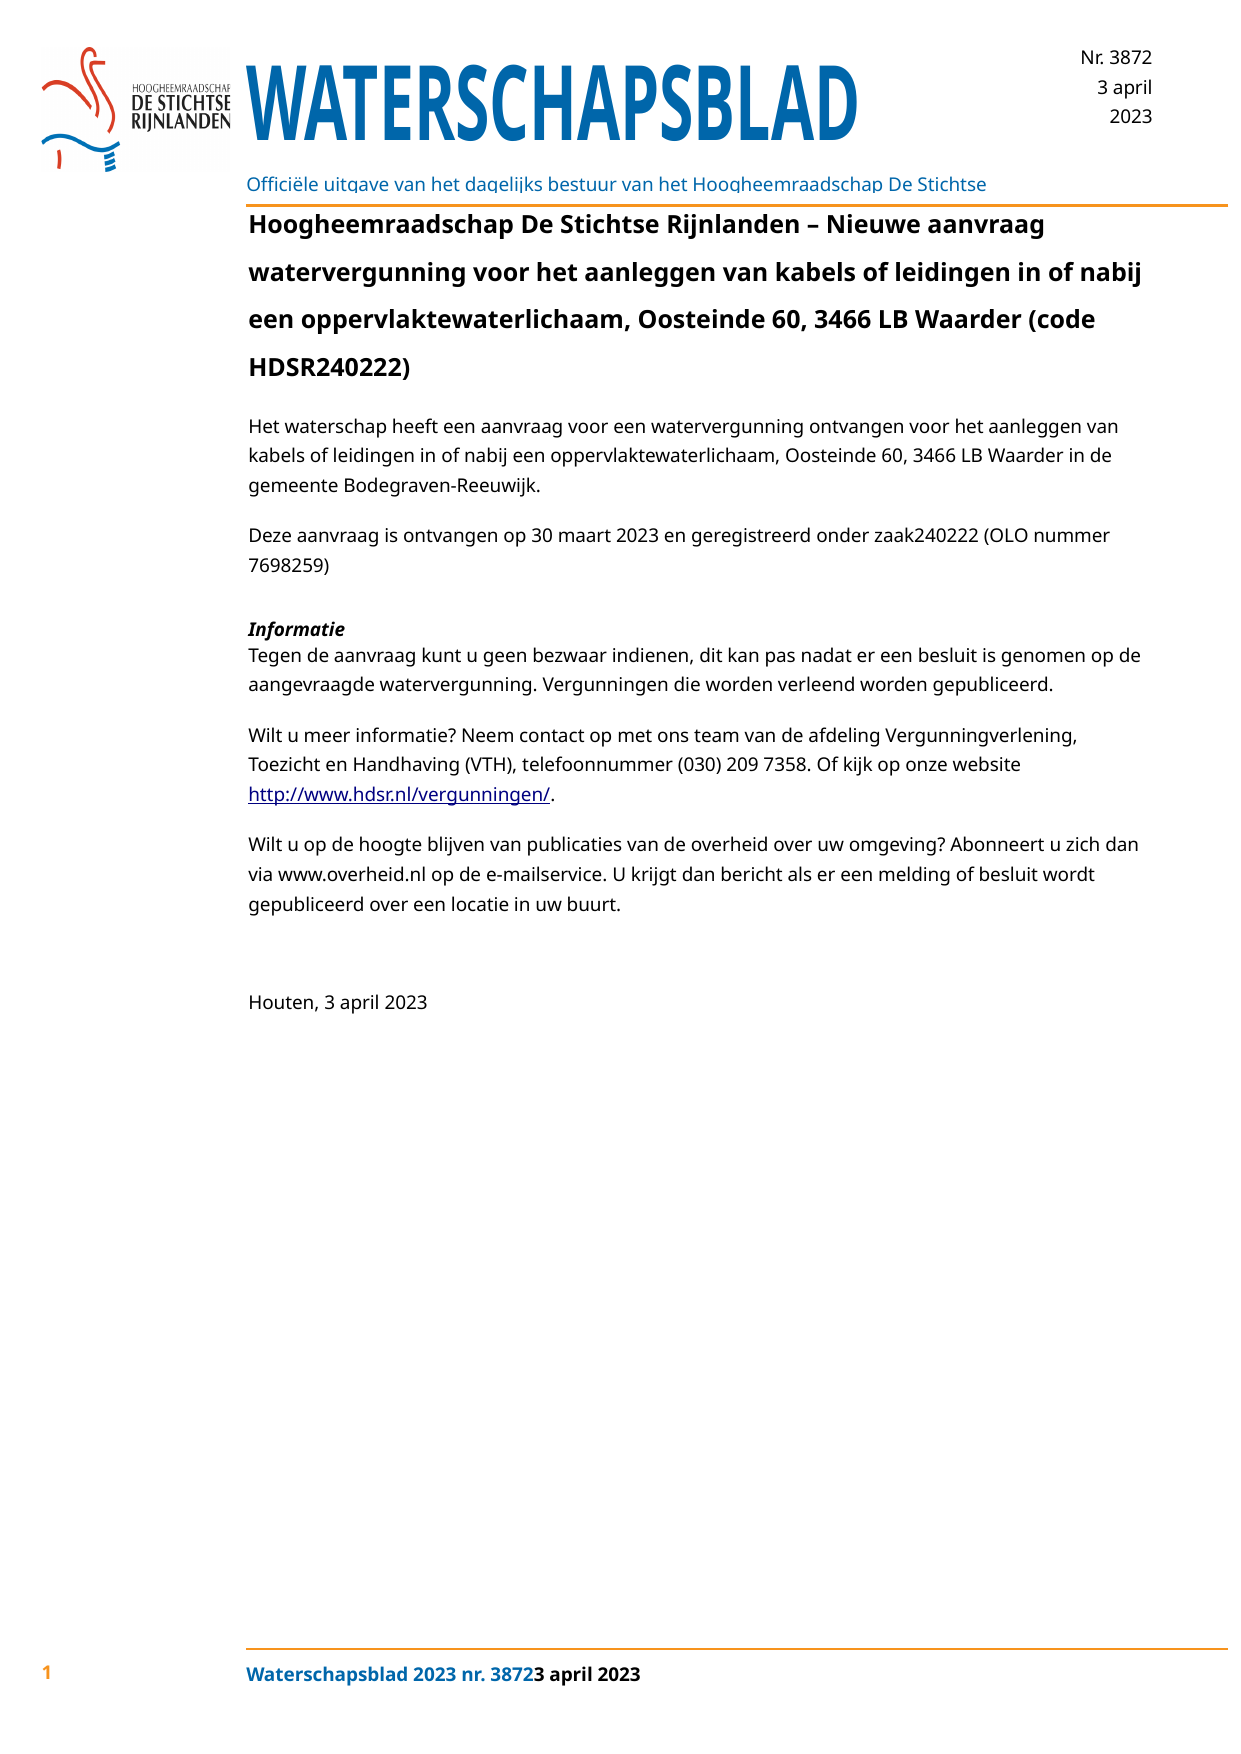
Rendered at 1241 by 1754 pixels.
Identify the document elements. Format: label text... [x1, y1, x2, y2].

text Informatie [248, 616, 1152, 642]
picture [41, 47, 231, 172]
text Hoogheemraadschap De Stichtse Rijnlanden – Nieuwe aanvraag watervergunning voor het aanleggen van kabels of leidingen in of nabij een oppervlaktewaterlichaam, Oosteinde 60, 3466 LB Waarder (code HDSR240222) [248, 207, 1152, 384]
text Deze aanvraag is ontvangen op 30 maart 2023 en geregistreerd onder zaak240222 (OLO nummer 7698259) [248, 523, 1152, 578]
text Houten, 3 april 2023 [248, 989, 1152, 1015]
text Wilt u op de hoogte blijven van publicaties van de overheid over uw omgeving? Abonneert u zich dan via www.overheid.nl op de e-mailservice. U krijgt dan bericht als er een melding of besluit wordt gepubliceerd over een locatie in uw buurt. [248, 832, 1152, 916]
text Tegen de aanvraag kunt u geen bezwaar indienen, dit kan pas nadat er een besluit is genomen op de aangevraagde watervergunning. Vergunningen die worden verleend worden gepubliceerd. [248, 642, 1152, 697]
text Het waterschap heeft een aanvraag voor een watervergunning ontvangen voor het aanleggen van kabels of leidingen in of nabij een oppervlaktewaterlichaam, Oosteinde 60, 3466 LB Waarder in de gemeente Bodegraven-Reeuwijk. [248, 413, 1152, 498]
text Wilt u meer informatie? Neem contact op met ons team van de afdeling Vergunningverlening, Toezicht en Handhaving (VTH), telefoonnummer (030) 209 7358. Of kijk op onze website http://www.hdsr.nl/vergunningen/. [248, 722, 1152, 807]
